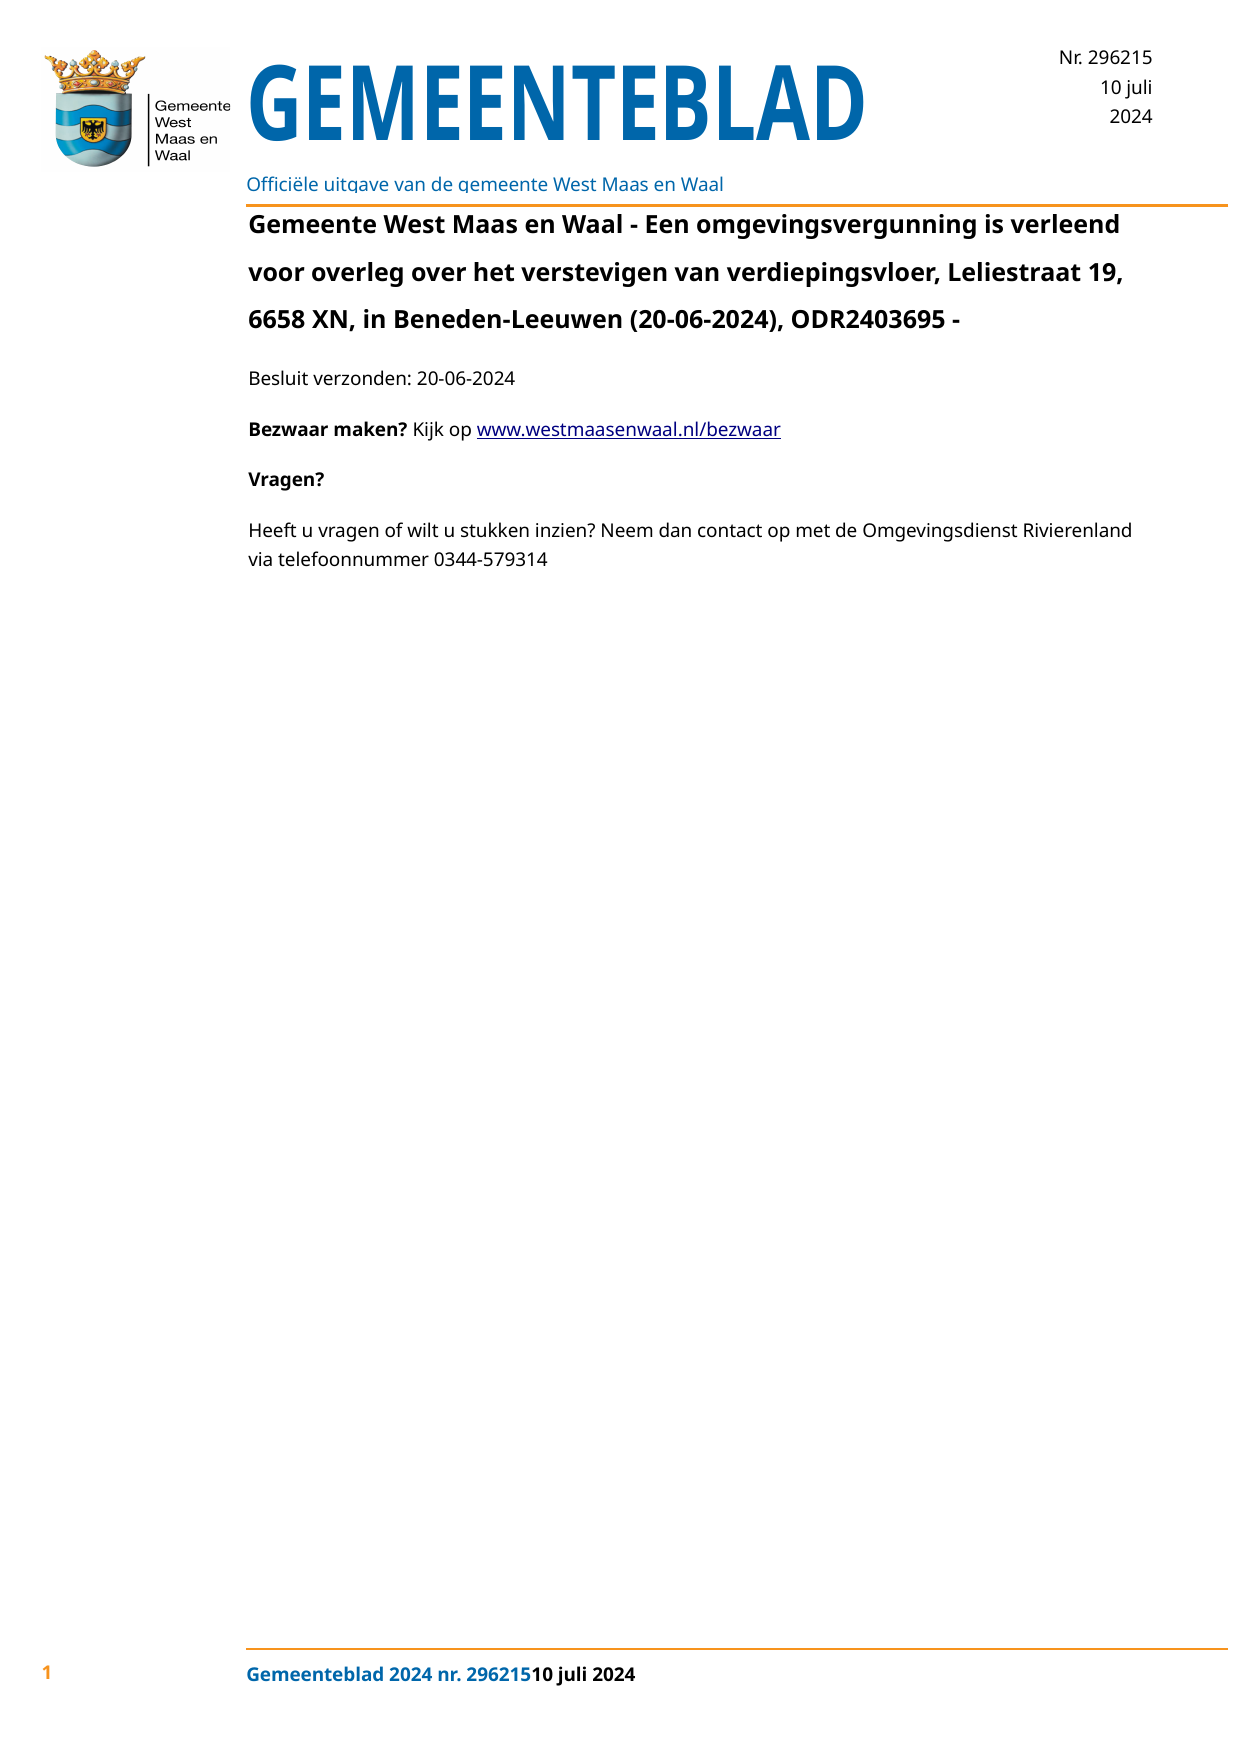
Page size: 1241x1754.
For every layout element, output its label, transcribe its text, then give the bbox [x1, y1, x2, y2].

text Bezwaar maken? Kijk op www.westmaasenwaal.nl/bezwaar [248, 416, 1152, 442]
text Gemeente West Maas en Waal - Een omgevingsvergunning is verleend voor overleg over het verstevigen van verdiepingsvloer, Leliestraat 19, 6658 XN, in Beneden-Leeuwen (20-06-2024), ODR2403695 - [248, 207, 1152, 336]
picture [41, 47, 231, 172]
text Vragen? [248, 466, 1152, 492]
text Besluit verzonden: 20-06-2024 [248, 366, 1152, 391]
text Heeft u vragen of wilt u stukken inzien? Neem dan contact op met de Omgevingsdienst Rivierenland via telefoonnummer 0344-579314 [248, 517, 1152, 572]
